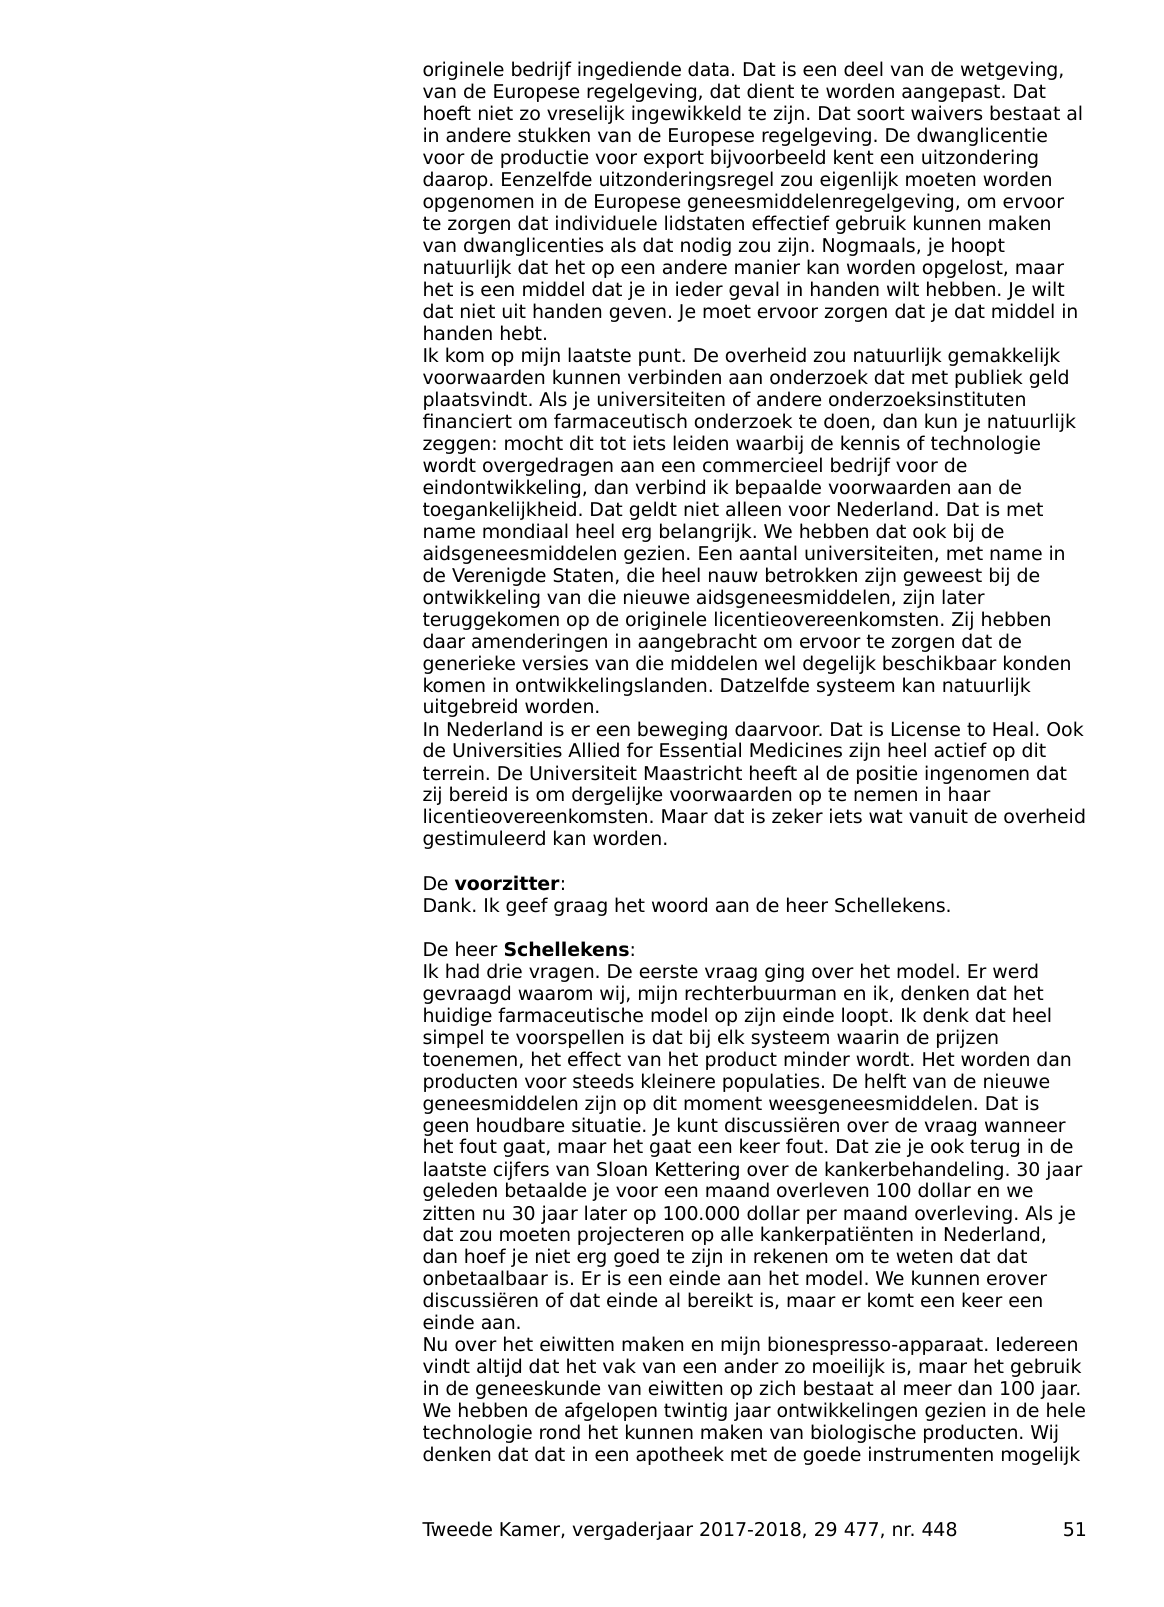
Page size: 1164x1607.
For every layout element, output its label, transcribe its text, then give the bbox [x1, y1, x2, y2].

text Dank. Ik geef graag het woord aan de heer Schellekens. [422, 894, 1087, 916]
text originele bedrijf ingediende data. Dat is een deel van de wetgeving, van de Europese regelgeving, dat dient te worden aangepast. Dat hoeft niet zo vreselijk ingewikkeld te zijn. Dat soort waivers bestaat al in andere stukken van de Europese regelgeving. De dwanglicentie voor de productie voor export bijvoorbeeld kent een uitzondering daarop. Eenzelfde uitzonderingsregel zou eigenlijk moeten worden opgenomen in de Europese geneesmiddelenregelgeving, om ervoor te zorgen dat individuele lidstaten effectief gebruik kunnen maken van dwanglicenties als dat nodig zou zijn. Nogmaals, je hoopt natuurlijk dat het op een andere manier kan worden opgelost, maar het is een middel dat je in ieder geval in handen wilt hebben. Je wilt dat niet uit handen geven. Je moet ervoor zorgen dat je dat middel in handen hebt. [422, 59, 1087, 345]
text Ik had drie vragen. De eerste vraag ging over het model. Er werd gevraagd waarom wij, mijn rechterbuurman en ik, denken dat het huidige farmaceutische model op zijn einde loopt. Ik denk dat heel simpel te voorspellen is dat bij elk systeem waarin de prijzen toenemen, het effect van het product minder wordt. Het worden dan producten voor steeds kleinere populaties. De helft van de nieuwe geneesmiddelen zijn op dit moment weesgeneesmiddelen. Dat is geen houdbare situatie. Je kunt discussiëren over de vraag wanneer het fout gaat, maar het gaat een keer fout. Dat zie je ook terug in de laatste cijfers van Sloan Kettering over de kankerbehandeling. 30 jaar geleden betaalde je voor een maand overleven 100 dollar en we zitten nu 30 jaar later op 100.000 dollar per maand overleving. Als je dat zou moeten projecteren op alle kankerpatiënten in Nederland, dan hoef je niet erg goed te zijn in rekenen om te weten dat dat onbetaalbaar is. Er is een einde aan het model. We kunnen erover discussiëren of dat einde al bereikt is, maar er komt een keer een einde aan. [422, 961, 1087, 1334]
text De heer Schellekens: [422, 939, 1087, 961]
text In Nederland is er een beweging daarvoor. Dat is License to Heal. Ook de Universities Allied for Essential Medicines zijn heel actief op dit terrein. De Universiteit Maastricht heeft al de positie ingenomen dat zij bereid is om dergelijke voorwaarden op te nemen in haar licentieovereenkomsten. Maar dat is zeker iets wat vanuit de overheid gestimuleerd kan worden. [422, 718, 1087, 850]
text De voorzitter: [422, 872, 1087, 894]
text Ik kom op mijn laatste punt. De overheid zou natuurlijk gemakkelijk voorwaarden kunnen verbinden aan onderzoek dat met publiek geld plaatsvindt. Als je universiteiten of andere onderzoeksinstituten financiert om farmaceutisch onderzoek te doen, dan kun je natuurlijk zeggen: mocht dit tot iets leiden waarbij de kennis of technologie wordt overgedragen aan een commercieel bedrijf voor de eindontwikkeling, dan verbind ik bepaalde voorwaarden aan de toegankelijkheid. Dat geldt niet alleen voor Nederland. Dat is met name mondiaal heel erg belangrijk. We hebben dat ook bij de aidsgeneesmiddelen gezien. Een aantal universiteiten, met name in de Verenigde Staten, die heel nauw betrokken zijn geweest bij de ontwikkeling van die nieuwe aidsgeneesmiddelen, zijn later teruggekomen op de originele licentieovereenkomsten. Zij hebben daar amenderingen in aangebracht om ervoor te zorgen dat de generieke versies van die middelen wel degelijk beschikbaar konden komen in ontwikkelingslanden. Datzelfde systeem kan natuurlijk uitgebreid worden. [422, 345, 1087, 718]
text Nu over het eiwitten maken en mijn bionespresso-apparaat. Iedereen vindt altijd dat het vak van een ander zo moeilijk is, maar het gebruik in de geneeskunde van eiwitten op zich bestaat al meer dan 100 jaar. We hebben de afgelopen twintig jaar ontwikkelingen gezien in de hele technologie rond het kunnen maken van biologische producten. Wij denken dat dat in een apotheek met de goede instrumenten mogelijk [422, 1334, 1087, 1466]
